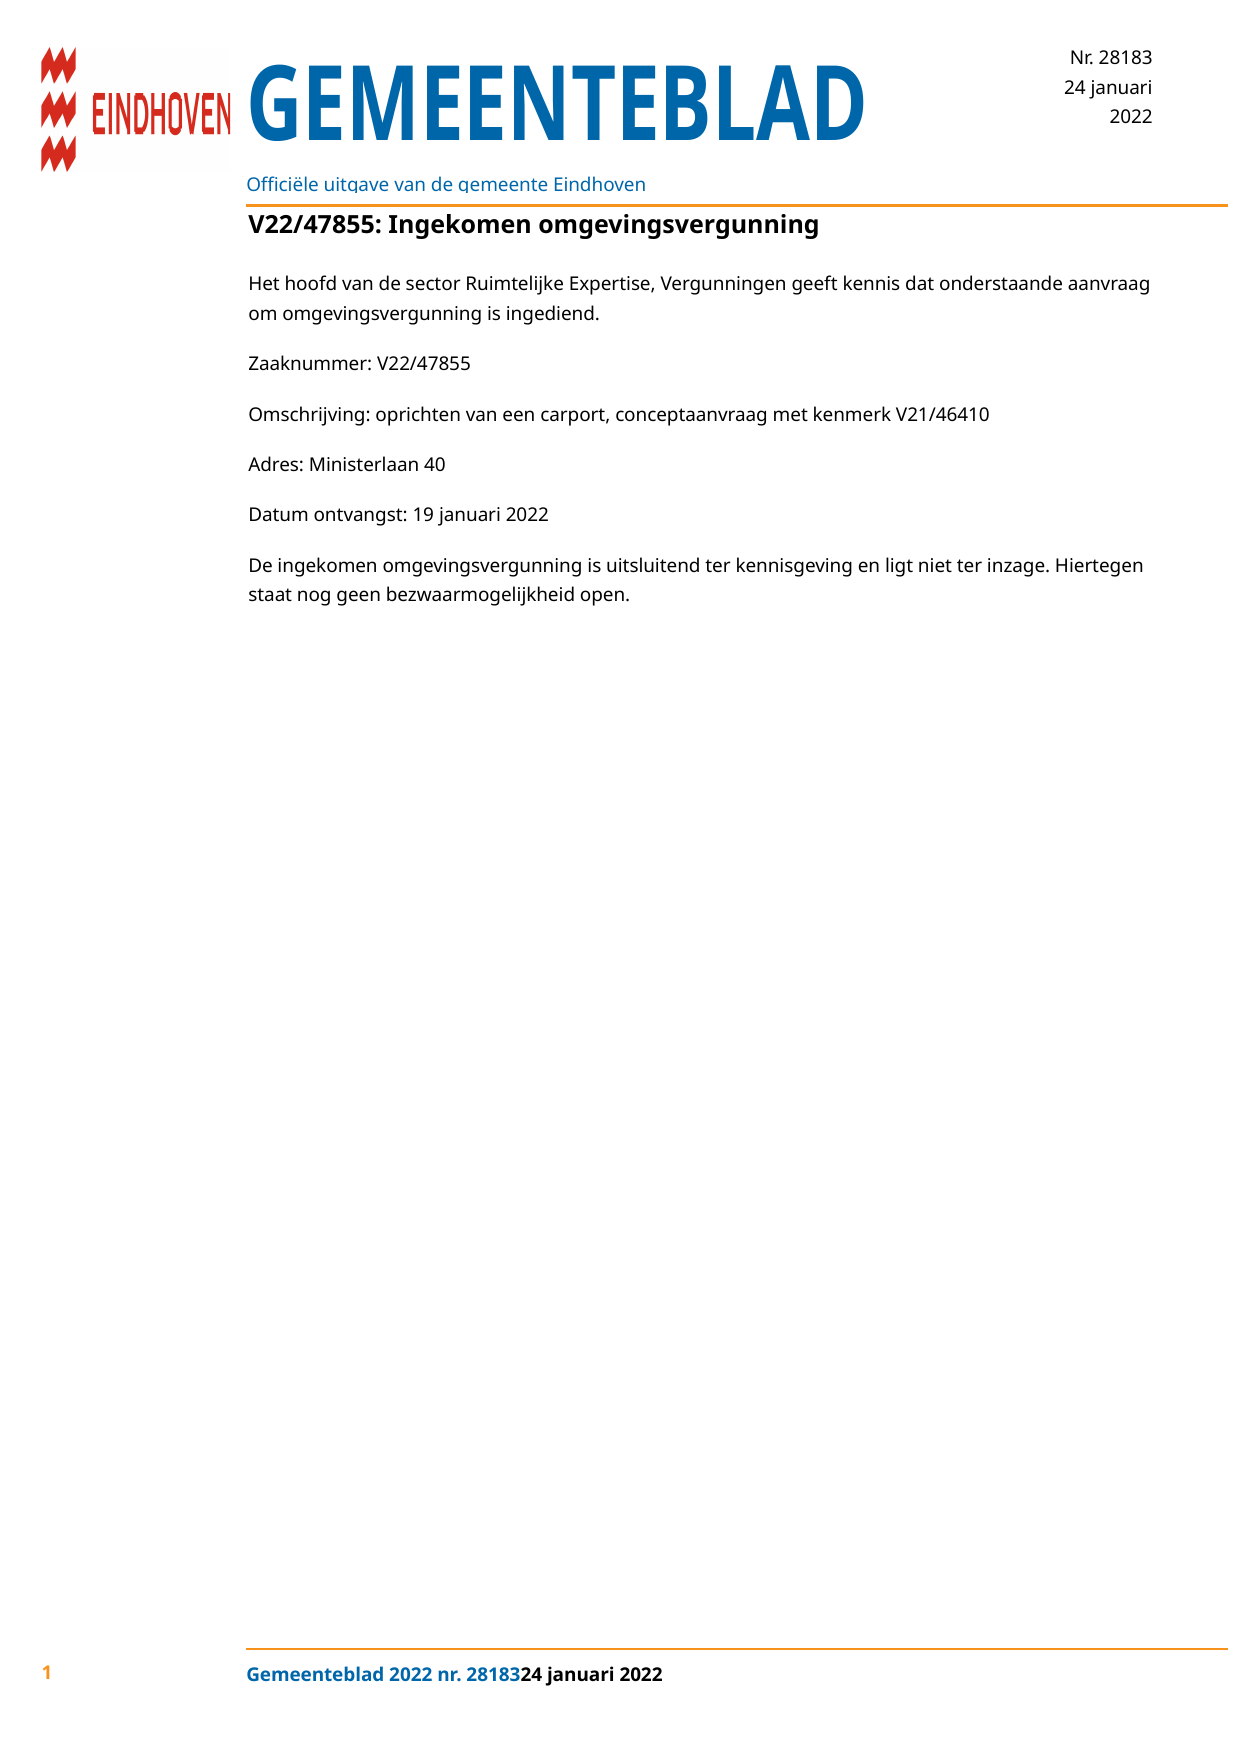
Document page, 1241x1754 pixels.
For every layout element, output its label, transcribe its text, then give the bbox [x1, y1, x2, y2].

picture [41, 47, 231, 172]
text Zaaknummer: V22/47855 [248, 350, 1152, 376]
text De ingekomen omgevingsvergunning is uitsluitend ter kennisgeving en ligt niet ter inzage. Hiertegen staat nog geen bezwaarmogelijkheid open. [248, 552, 1152, 607]
text Datum ontvangst: 19 januari 2022 [248, 502, 1152, 527]
text Het hoofd van de sector Ruimtelijke Expertise, Vergunningen geeft kennis dat onderstaande aanvraag om omgevingsvergunning is ingediend. [248, 270, 1152, 326]
text Adres: Ministerlaan 40 [248, 451, 1152, 477]
text V22/47855: Ingekomen omgevingsvergunning [248, 207, 1152, 241]
text Omschrijving: oprichten van een carport, conceptaanvraag met kenmerk V21/46410 [248, 401, 1152, 426]
